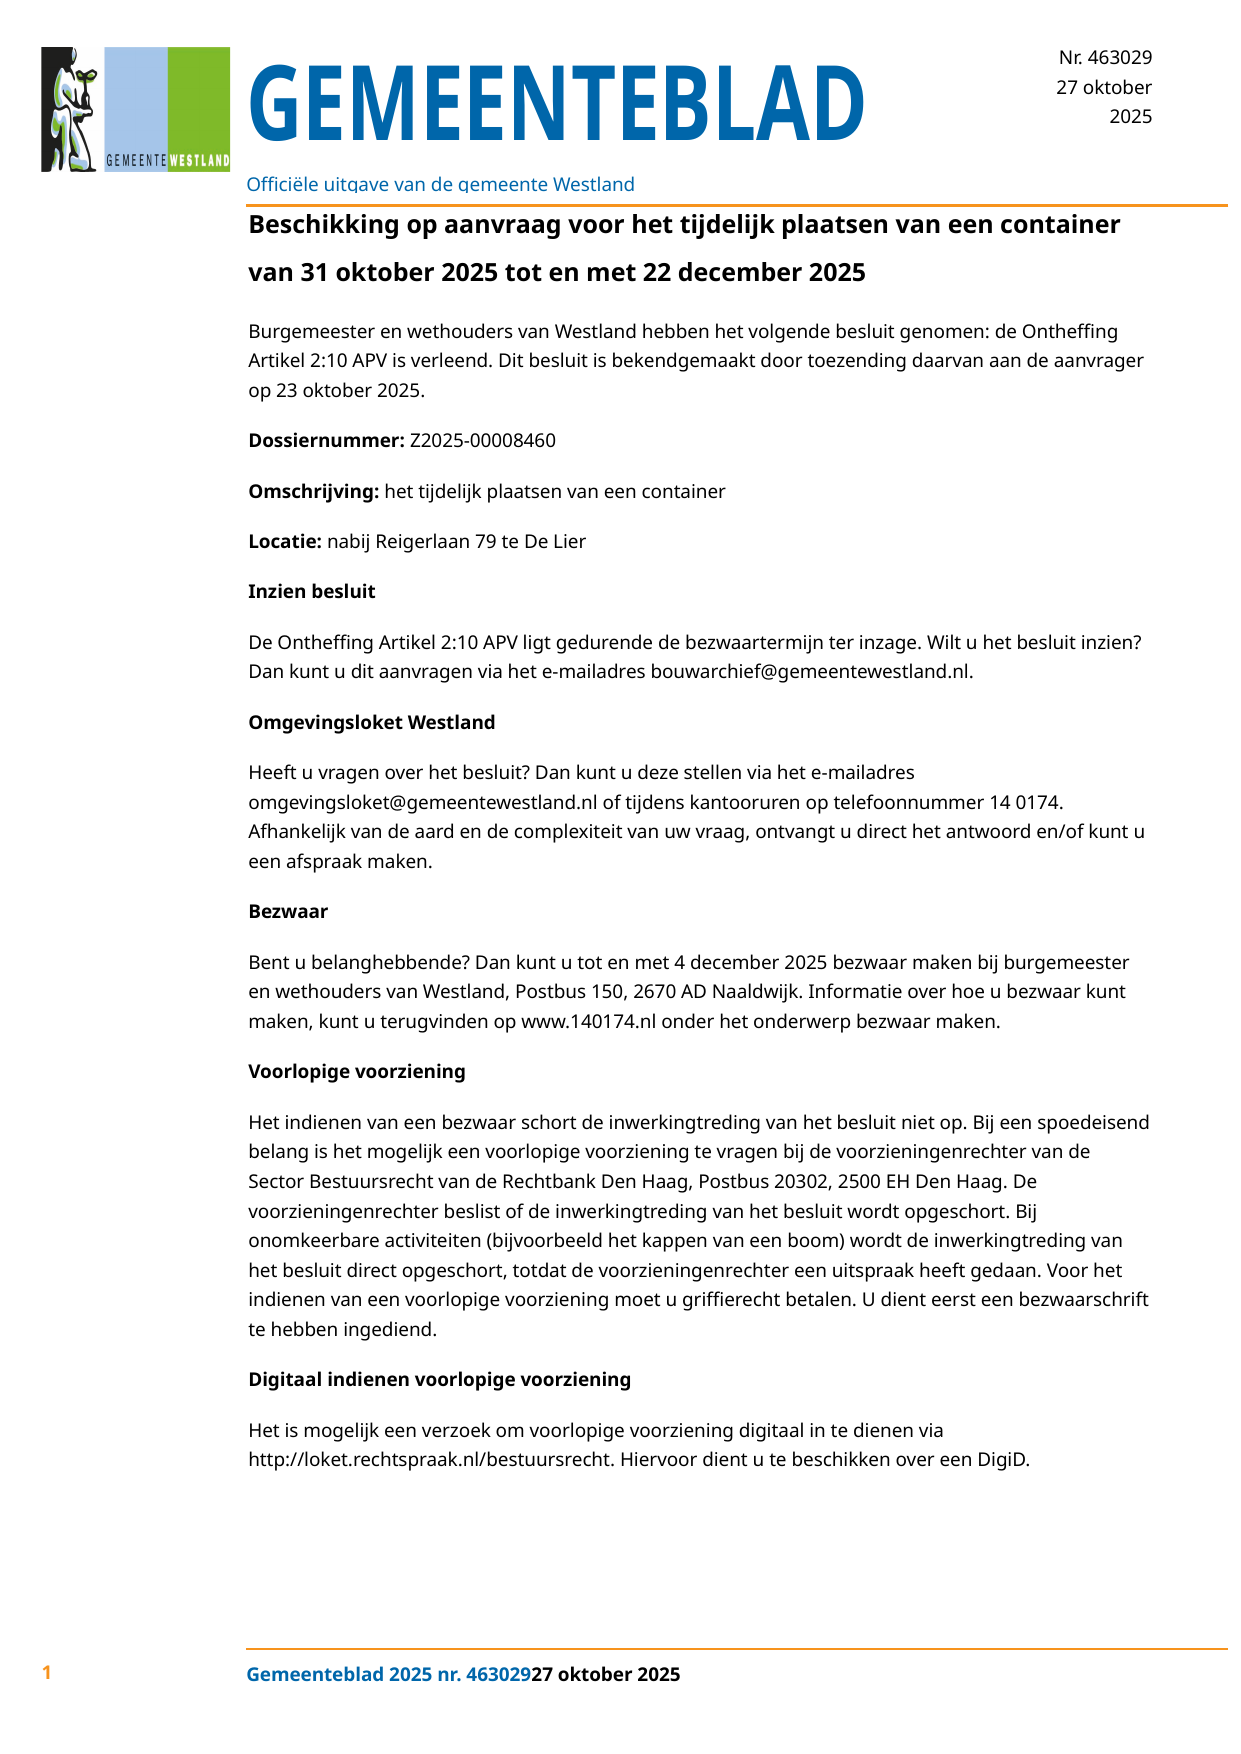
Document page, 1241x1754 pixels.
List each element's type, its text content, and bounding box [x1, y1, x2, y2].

text Het is mogelijk een verzoek om voorlopige voorziening digitaal in te dienen via http://loket.rechtspraak.nl/bestuursrecht. Hiervoor dient u te beschikken over een DigiD. [248, 1417, 1152, 1472]
text Heeft u vragen over het besluit? Dan kunt u deze stellen via het e-mailadres omgevingsloket@gemeentewestland.nl of tijdens kantooruren op telefoonnummer 14 0174. Afhankelijk van de aard en de complexiteit van uw vraag, ontvangt u direct het antwoord en/of kunt u een afspraak maken. [248, 759, 1152, 874]
text De Ontheffing Artikel 2:10 APV ligt gedurende de bezwaartermijn ter inzage. Wilt u het besluit inzien? Dan kunt u dit aanvragen via het e-mailadres bouwarchief@gemeentewestland.nl. [248, 629, 1152, 684]
text Het indienen van een bezwaar schort de inwerkingtreding van het besluit niet op. Bij een spoedeisend belang is het mogelijk een voorlopige voorziening te vragen bij de voorzieningenrechter van de Sector Bestuursrecht van de Rechtbank Den Haag, Postbus 20302, 2500 EH Den Haag. De voorzieningenrechter beslist of de inwerkingtreding van het besluit wordt opgeschort. Bij onomkeerbare activiteiten (bijvoorbeeld het kappen van een boom) wordt de inwerkingtreding van het besluit direct opgeschort, totdat de voorzieningenrechter een uitspraak heeft gedaan. Voor het indienen van een voorlopige voorziening moet u griffierecht betalen. U dient eerst een bezwaarschrift te hebben ingediend. [248, 1109, 1152, 1342]
text Omgevingsloket Westland [248, 709, 1152, 735]
text Locatie: nabij Reigerlaan 79 te De Lier [248, 528, 1152, 554]
text Beschikking op aanvraag voor het tijdelijk plaatsen van een container van 31 oktober 2025 tot en met 22 december 2025 [248, 207, 1152, 288]
text Voorlopige voorziening [248, 1059, 1152, 1084]
picture [41, 47, 231, 172]
text Omschrijving: het tijdelijk plaatsen van een container [248, 478, 1152, 504]
text Bent u belanghebbende? Dan kunt u tot en met 4 december 2025 bezwaar maken bij burgemeester en wethouders van Westland, Postbus 150, 2670 AD Naaldwijk. Informatie over hoe u bezwaar kunt maken, kunt u terugvinden op www.140174.nl onder het onderwerp bezwaar maken. [248, 949, 1152, 1034]
text Dossiernummer: Z2025-00008460 [248, 427, 1152, 453]
text Bezwaar [248, 899, 1152, 924]
text Digitaal indienen voorlopige voorziening [248, 1367, 1152, 1392]
text Burgemeester en wethouders van Westland hebben het volgende besluit genomen: de Ontheffing Artikel 2:10 APV is verleend. Dit besluit is bekendgemaakt door toezending daarvan aan de aanvrager op 23 oktober 2025. [248, 318, 1152, 403]
text Inzien besluit [248, 579, 1152, 604]
